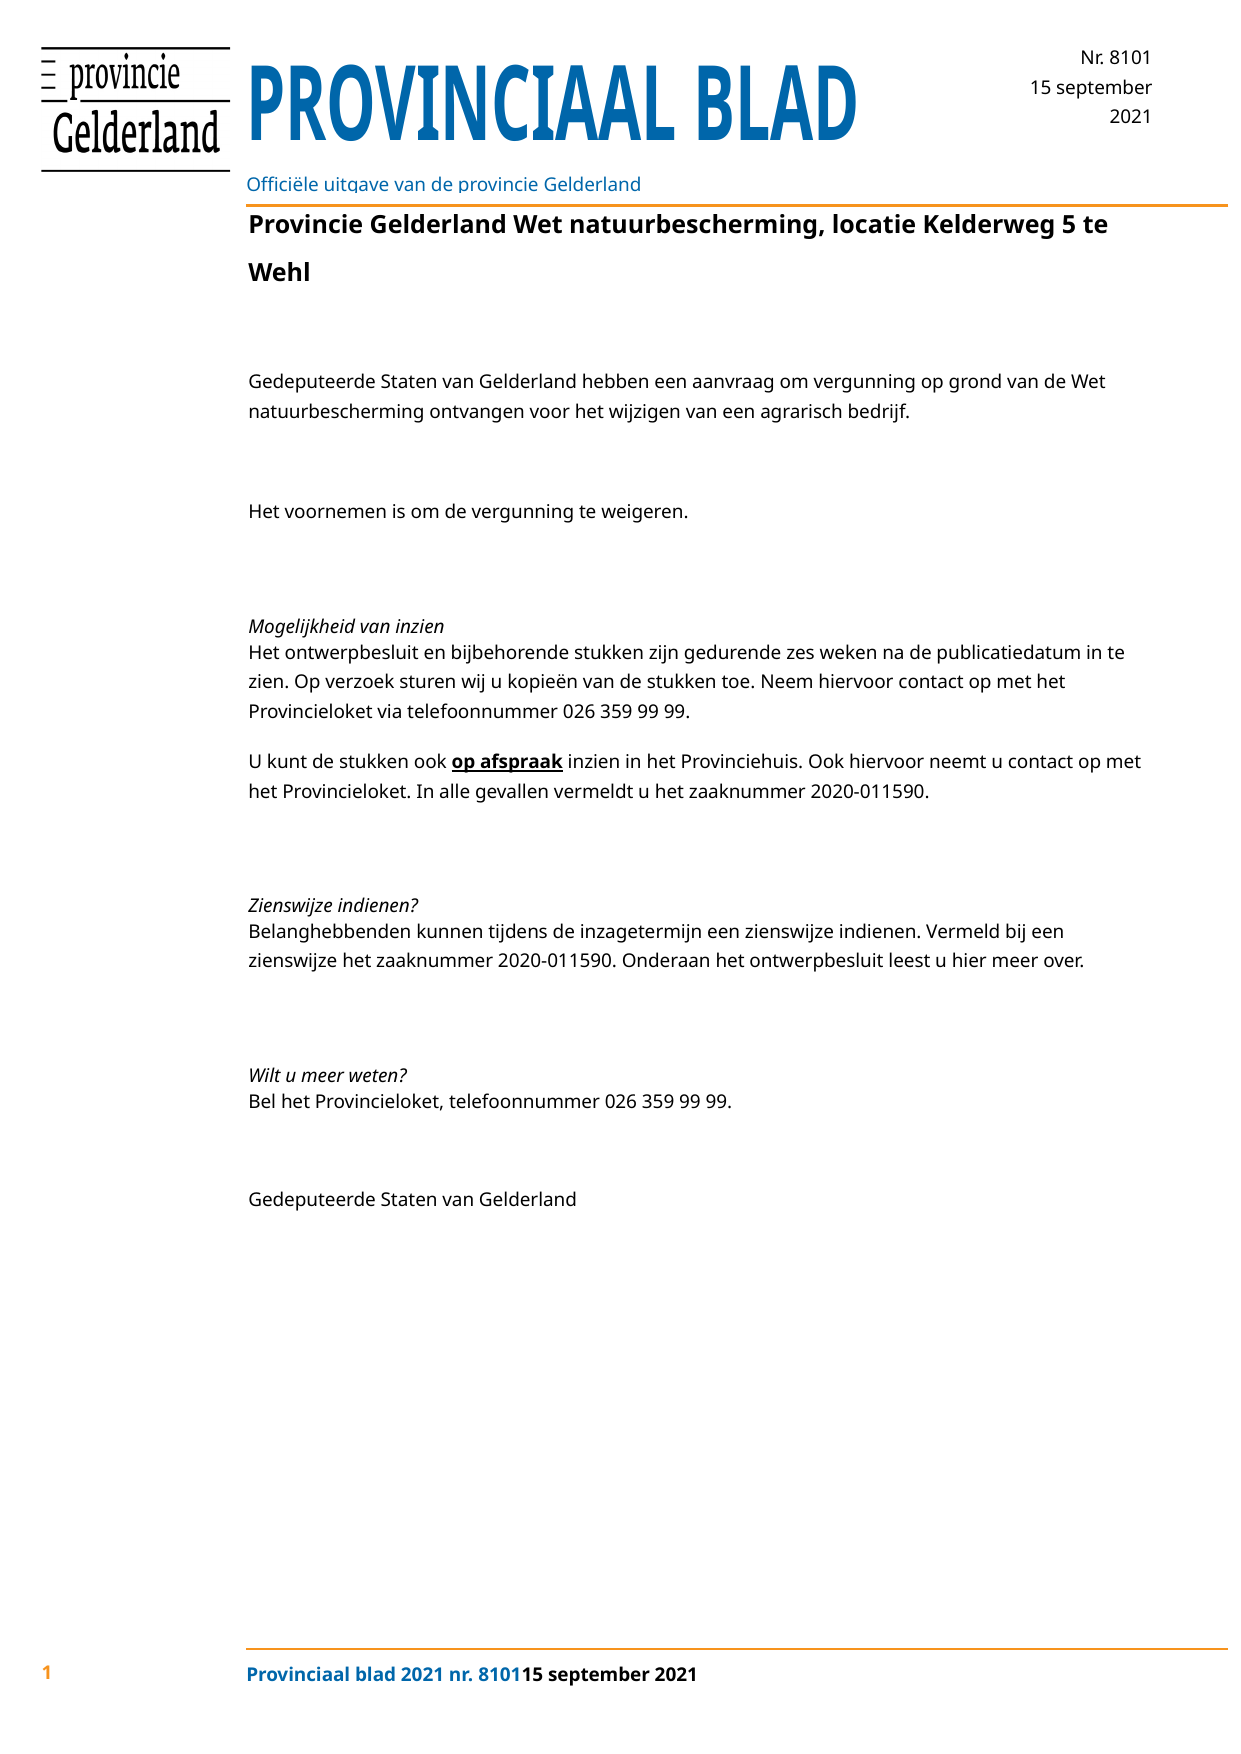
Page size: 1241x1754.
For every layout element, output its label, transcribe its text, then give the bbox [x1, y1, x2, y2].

text Het voornemen is om de vergunning te weigeren. [248, 499, 1152, 524]
text Provincie Gelderland Wet natuurbescherming, locatie Kelderweg 5 te Wehl [248, 207, 1152, 288]
text Gedeputeerde Staten van Gelderland [248, 1186, 1152, 1212]
text Gedeputeerde Staten van Gelderland hebben een aanvraag om vergunning op grond van de Wet natuurbescherming ontvangen voor het wijzigen van een agrarisch bedrijf. [248, 368, 1152, 424]
text Mogelijkheid van inzien [248, 613, 1152, 639]
picture [41, 47, 231, 172]
text Zienswijze indienen? [248, 892, 1152, 918]
text Het ontwerpbesluit en bijbehorende stukken zijn gedurende zes weken na de publicatiedatum in te zien. Op verzoek sturen wij u kopieën van de stukken toe. Neem hiervoor contact op met het Provincieloket via telefoonnummer 026 359 99 99. [248, 639, 1152, 724]
text Wilt u meer weten? [248, 1062, 1152, 1088]
text Bel het Provincieloket, telefoonnummer 026 359 99 99. [248, 1088, 1152, 1113]
text U kunt de stukken ook op afspraak inzien in het Provinciehuis. Ook hiervoor neemt u contact op met het Provincieloket. In alle gevallen vermeldt u het zaaknummer 2020-011590. [248, 748, 1152, 804]
text Belanghebbenden kunnen tijdens de inzagetermijn een zienswijze indienen. Vermeld bij een zienswijze het zaaknummer 2020-011590. Onderaan het ontwerpbesluit leest u hier meer over. [248, 918, 1152, 973]
